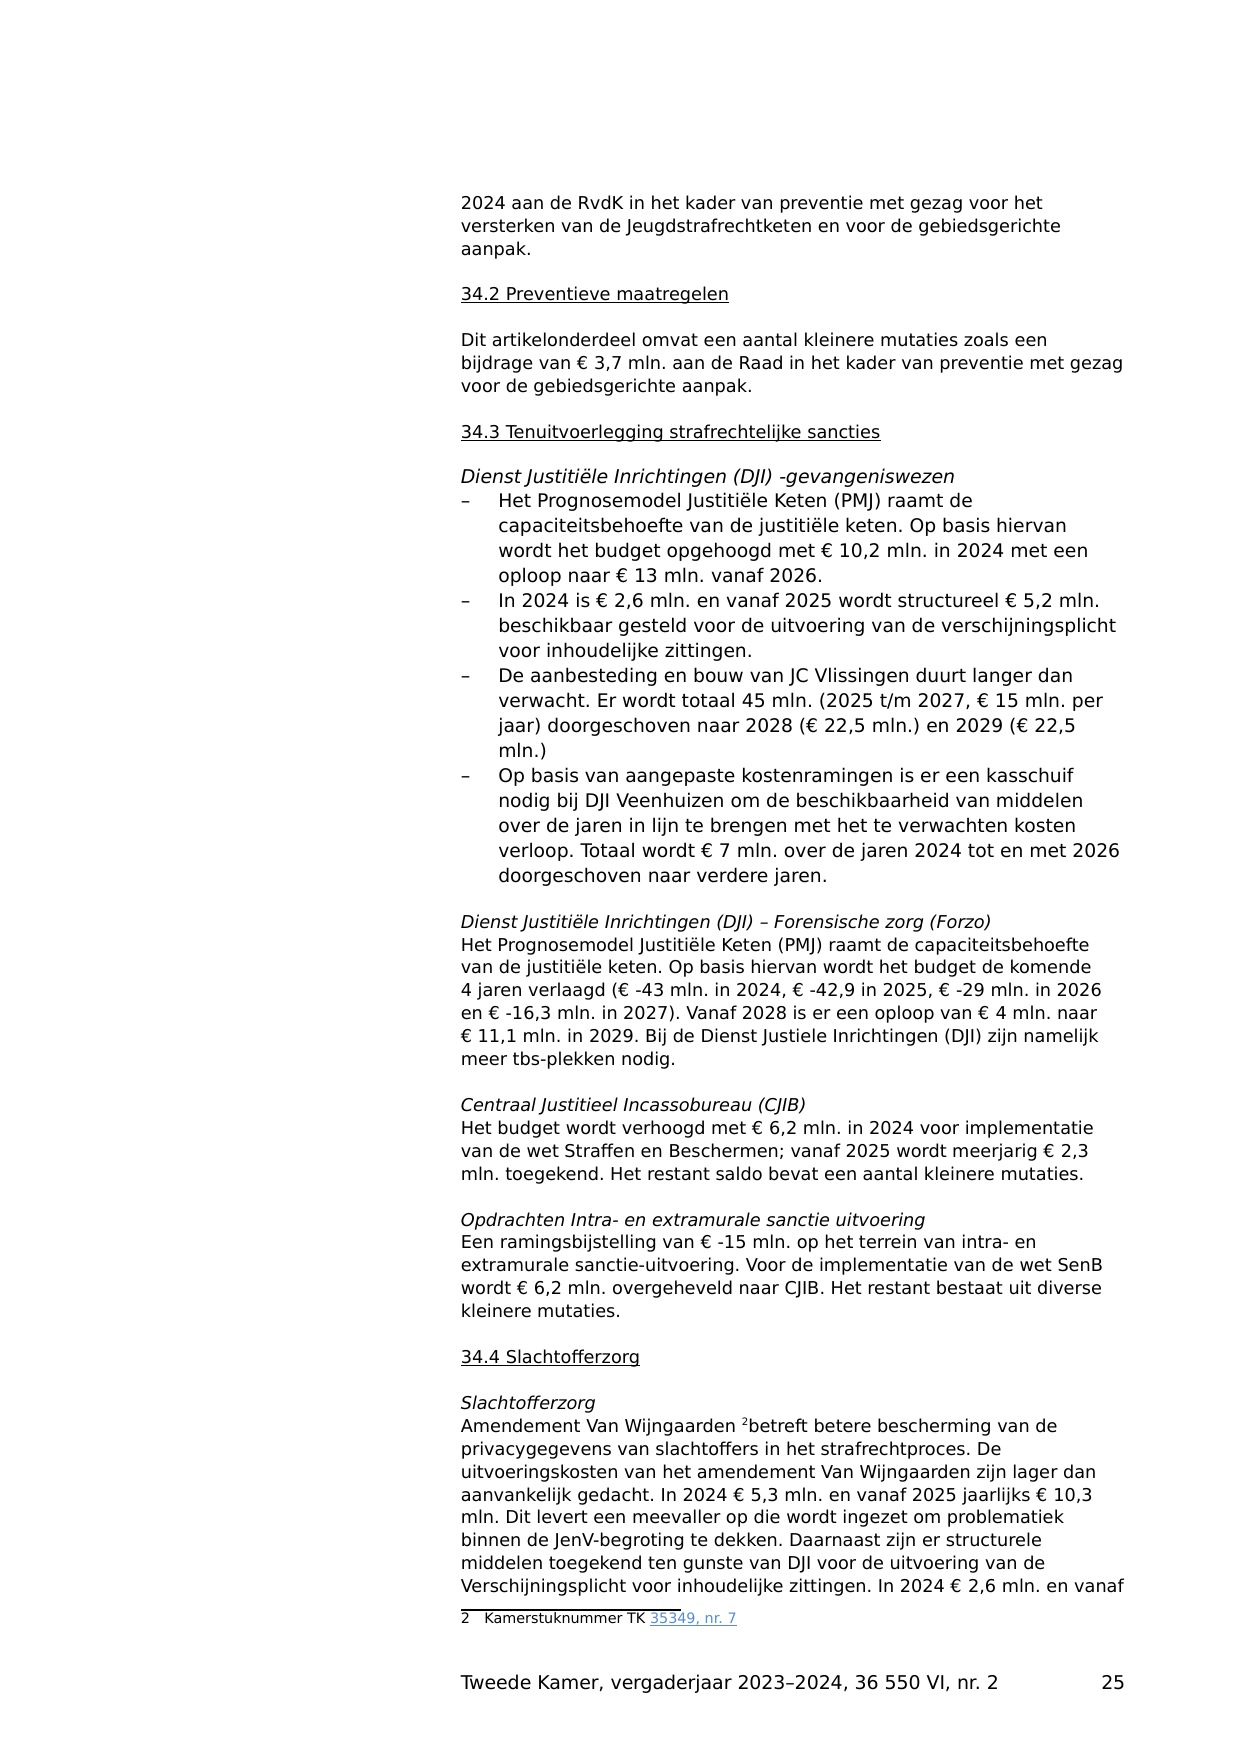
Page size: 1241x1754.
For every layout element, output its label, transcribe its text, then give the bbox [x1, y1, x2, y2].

text 34.4 Slachtofferzorg [461, 1345, 1125, 1368]
text 2024 aan de RvdK in het kader van preventie met gezag voor het versterken van de Jeugdstrafrechtketen en voor de gebiedsgerichte aanpak. [461, 191, 1125, 259]
text Opdrachten Intra- en extramurale sanctie uitvoering Een ramingsbijstelling van € -15 mln. op het terrein van intra- en extramurale sanctie-uitvoering. Voor de implementatie van de wet SenB wordt € 6,2 mln. overgeheveld naar CJIB. Het restant bestaat uit diverse kleinere mutaties. [461, 1208, 1125, 1322]
list Het Prognosemodel Justitiële Keten (PMJ) raamt de capaciteitsbehoefte van de justitiële keten. Op basis hiervan wordt het budget opgehoogd met € 10,2 mln. in 2024 met een oploop naar € 13 mln. vanaf 2026. [461, 488, 1125, 588]
text Dit artikelonderdeel omvat een aantal kleinere mutaties zoals een bijdrage van € 3,7 mln. aan de Raad in het kader van preventie met gezag voor de gebiedsgerichte aanpak. [461, 328, 1125, 397]
text 34.3 Tenuitvoerlegging strafrechtelijke sancties [461, 420, 1125, 443]
text 34.2 Preventieve maatregelen [461, 282, 1125, 305]
text Slachtofferzorg Amendement Van Wijngaarden betreft betere bescherming van de privacygegevens van slachtoffers in het strafrechtproces. De uitvoeringskosten van het amendement Van Wijngaarden zijn lager dan aanvankelijk gedacht. In 2024 € 5,3 mln. en vanaf 2025 jaarlijks € 10,3 mln. Dit levert een meevaller op die wordt ingezet om problematiek binnen de JenV-begroting te dekken. Daarnaast zijn er structurele middelen toegekend ten gunste van DJI voor de uitvoering van de Verschijningsplicht voor inhoudelijke zittingen. In 2024 € 2,6 mln. en vanaf [461, 1391, 1125, 1597]
list In 2024 is € 2,6 mln. en vanaf 2025 wordt structureel € 5,2 mln. beschikbaar gesteld voor de uitvoering van de verschijningsplicht voor inhoudelijke zittingen. [461, 588, 1125, 663]
text Dienst Justitiële Inrichtingen (DJI) -gevangeniswezen [461, 466, 1125, 488]
list De aanbesteding en bouw van JC Vlissingen duurt langer dan verwacht. Er wordt totaal 45 mln. (2025 t/m 2027, € 15 mln. per jaar) doorgeschoven naar 2028 (€ 22,5 mln.) en 2029 (€ 22,5 mln.) [461, 663, 1125, 763]
text __Kamerstuknummer TK 35349, nr. 7 [461, 1610, 1125, 1627]
text Centraal Justitieel Incassobureau (CJIB) Het budget wordt verhoogd met € 6,2 mln. in 2024 voor implementatie van de wet Straffen en Beschermen; vanaf 2025 wordt meerjarig € 2,3 mln. toegekend. Het restant saldo bevat een aantal kleinere mutaties. [461, 1093, 1125, 1185]
list Op basis van aangepaste kostenramingen is er een kasschuif nodig bij DJI Veenhuizen om de beschikbaarheid van middelen over de jaren in lijn te brengen met het te verwachten kosten verloop. Totaal wordt € 7 mln. over de jaren 2024 tot en met 2026 doorgeschoven naar verdere jaren. [461, 763, 1125, 888]
text Dienst Justitiële Inrichtingen (DJI) – Forensische zorg (Forzo) Het Prognosemodel Justitiële Keten (PMJ) raamt de capaciteitsbehoefte van de justitiële keten. Op basis hiervan wordt het budget de komende 4 jaren verlaagd (€ -43 mln. in 2024, € -42,9 in 2025, € -29 mln. in 2026 en € -16,3 mln. in 2027). Vanaf 2028 is er een oploop van € 4 mln. naar € 11,1 mln. in 2029. Bij de Dienst Justiele Inrichtingen (DJI) zijn namelijk meer tbs-plekken nodig. [461, 910, 1125, 1070]
